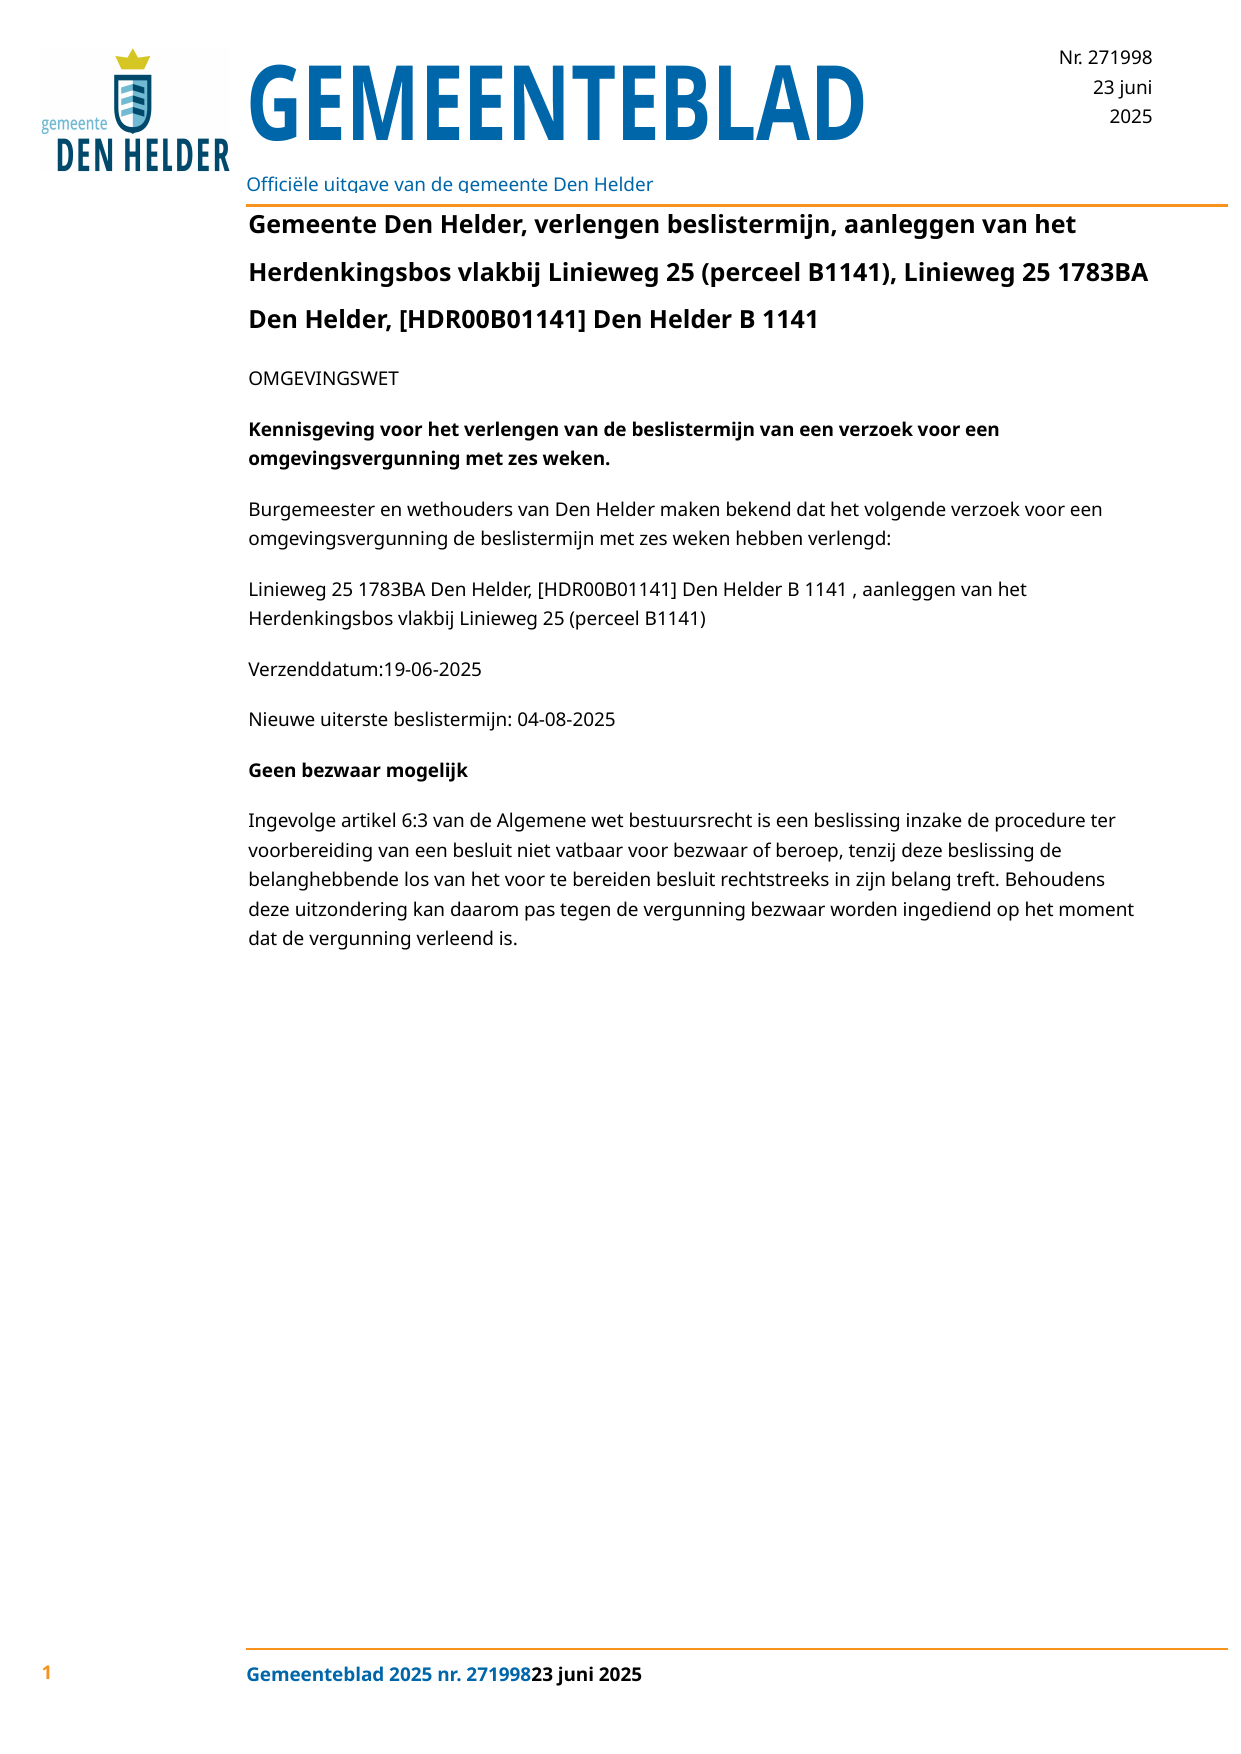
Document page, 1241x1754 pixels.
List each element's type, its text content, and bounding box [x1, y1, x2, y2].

text Ingevolge artikel 6:3 van de Algemene wet bestuursrecht is een beslissing inzake de procedure ter voorbereiding van een besluit niet vatbaar voor bezwaar of beroep, tenzij deze beslissing de belanghebbende los van het voor te bereiden besluit rechtstreeks in zijn belang treft. Behoudens deze uitzondering kan daarom pas tegen de vergunning bezwaar worden ingediend op het moment dat de vergunning verleend is. [248, 807, 1152, 951]
picture [130, 157, 135, 172]
text Gemeente Den Helder, verlengen beslistermijn, aanleggen van het Herdenkingsbos vlakbij Linieweg 25 (perceel B1141), Linieweg 25 1783BA Den Helder, [HDR00B01141] Den Helder B 1141 [248, 207, 1152, 336]
text OMGEVINGSWET [248, 366, 1152, 391]
text Nieuwe uiterste beslistermijn: 04-08-2025 [248, 706, 1152, 732]
text Linieweg 25 1783BA Den Helder, [HDR00B01141] Den Helder B 1141 , aanleggen van het Herdenkingsbos vlakbij Linieweg 25 (perceel B1141) [248, 576, 1152, 631]
picture [41, 47, 231, 172]
picture [220, 160, 224, 172]
text Verzenddatum:19-06-2025 [248, 656, 1152, 682]
text Burgemeester en wethouders van Den Helder maken bekend dat het volgende verzoek voor een omgevingsvergunning de beslistermijn met zes weken hebben verlengd: [248, 496, 1152, 551]
picture [63, 144, 68, 165]
picture [182, 144, 187, 165]
picture [100, 154, 106, 172]
text Kennisgeving voor het verlengen van de beslistermijn van een verzoek voor een omgevingsvergunning met zes weken. [248, 416, 1152, 471]
text Geen bezwaar mogelijk [248, 757, 1152, 782]
